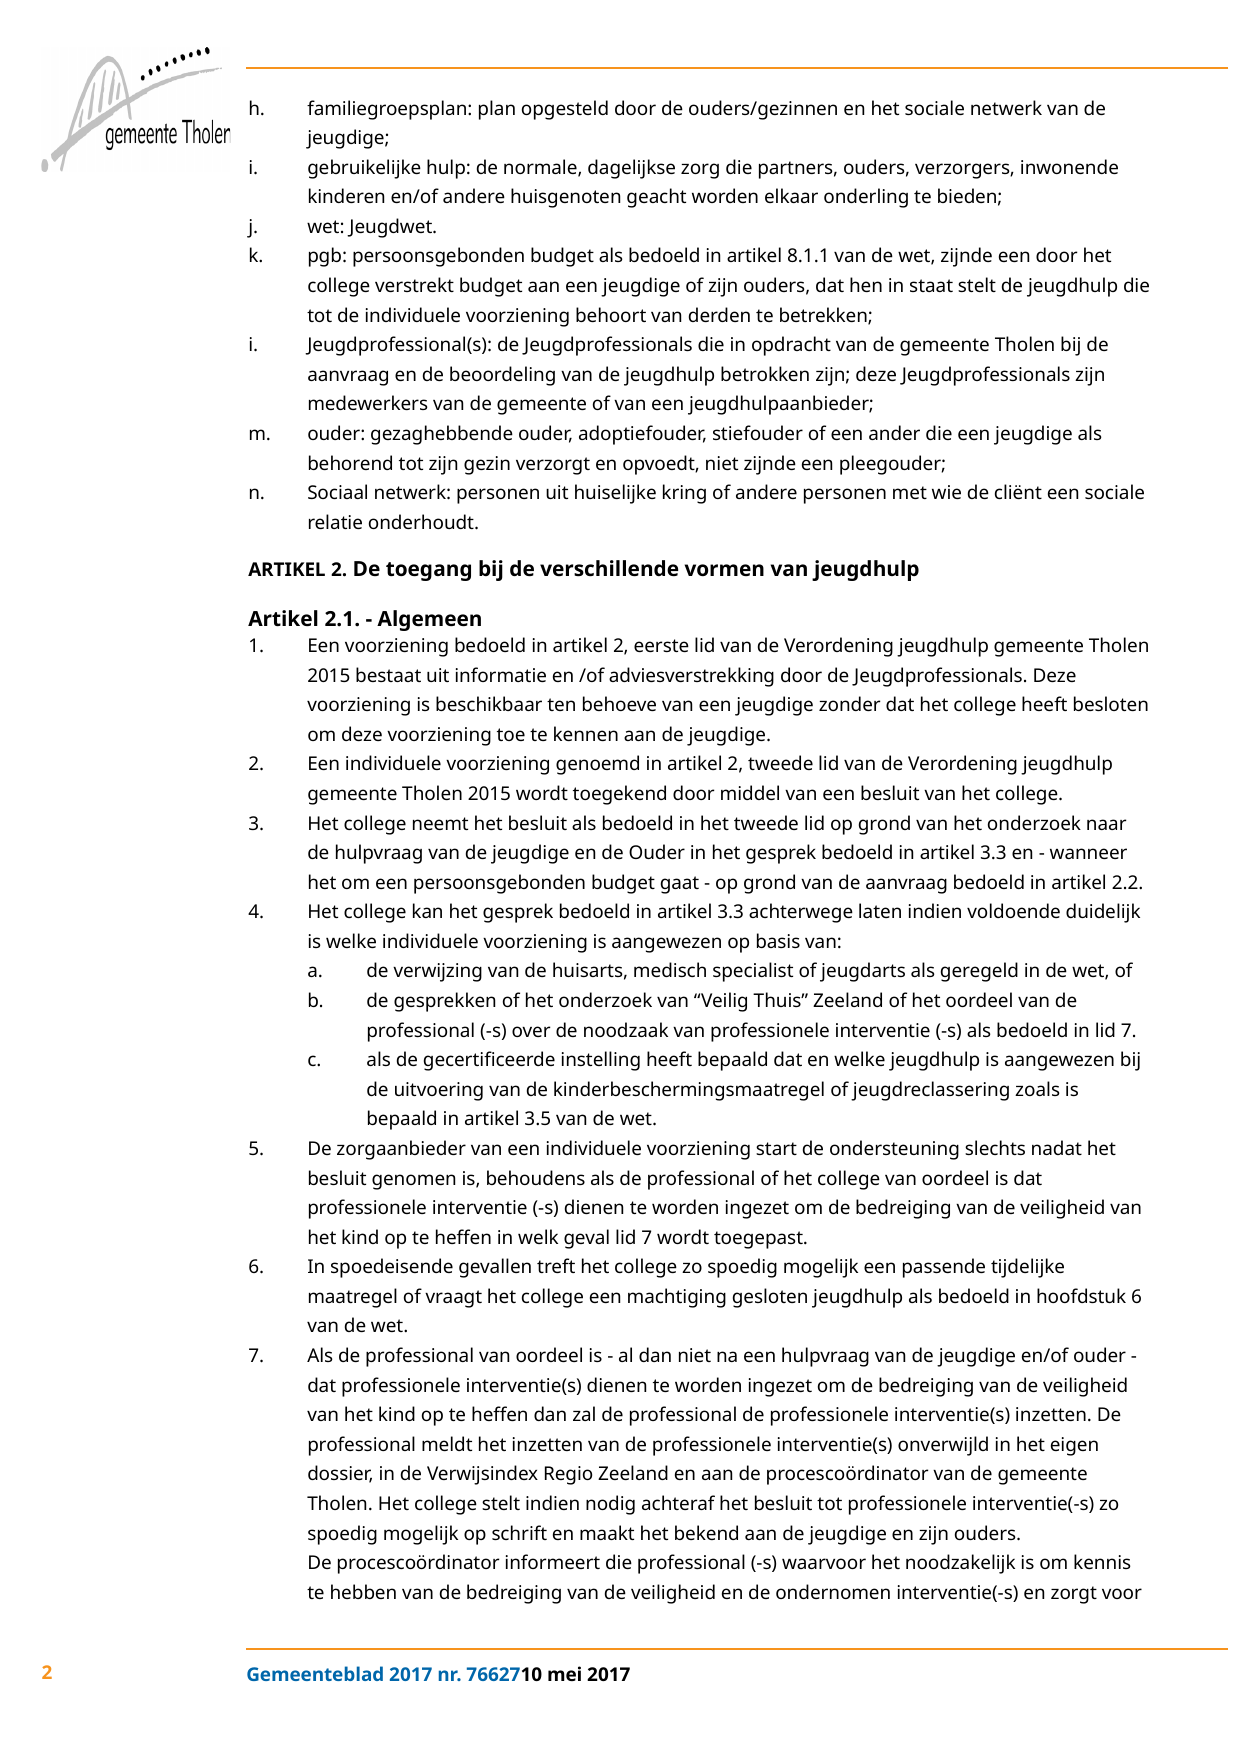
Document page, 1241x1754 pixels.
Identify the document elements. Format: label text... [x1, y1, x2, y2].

picture [41, 47, 231, 172]
list Het college neemt het besluit als bedoeld in het tweede lid op grond van het onderzoek naar de hulpvraag van de jeugdige en de Ouder in het gesprek bedoeld in artikel 3.3 en - wanneer het om een persoonsgebonden budget gaat - op grond van de aanvraag bedoeld in artikel 2.2. [248, 810, 1152, 895]
list De procescoördinator informeert die professional (-s) waarvoor het noodzakelijk is om kennis te hebben van de bedreiging van de veiligheid en de ondernomen interventie(-s) en zorgt voor [248, 1549, 1152, 1605]
list Sociaal netwerk: personen uit huiselijke kring of andere personen met wie de cliënt een sociale relatie onderhoudt. [248, 479, 1152, 535]
list gebruikelijke hulp: de normale, dagelijkse zorg die partners, ouders, verzorgers, inwonende kinderen en/of andere huisgenoten geacht worden elkaar onderling te bieden; [248, 154, 1152, 209]
list Als de professional van oordeel is - al dan niet na een hulpvraag van de jeugdige en/of ouder - dat professionele interventie(s) dienen te worden ingezet om de bedreiging van de veiligheid van het kind op te heffen dan zal de professional de professionele interventie(s) inzetten. De professional meldt het inzetten van de professionele interventie(s) onverwijld in het eigen dossier, in de Verwijsindex Regio Zeeland en aan de procescoördinator van de gemeente Tholen. Het college stelt indien nodig achteraf het besluit tot professionele interventie(-s) zo spoedig mogelijk op schrift en maakt het bekend aan de jeugdige en zijn ouders. [248, 1342, 1152, 1546]
list De zorgaanbieder van een individuele voorziening start de ondersteuning slechts nadat het besluit genomen is, behoudens als de professional of het college van oordeel is dat professionele interventie (-s) dienen te worden ingezet om de bedreiging van de veiligheid van het kind op te heffen in welk geval lid 7 wordt toegepast. [248, 1135, 1152, 1250]
list wet: Jeugdwet. [248, 213, 1152, 239]
text Artikel 2.1. - Algemeen [248, 604, 1152, 632]
list Jeugdprofessional(s): de Jeugdprofessionals die in opdracht van de gemeente Tholen bij de aanvraag en de beoordeling van de jeugdhulp betrokken zijn; deze Jeugdprofessionals zijn medewerkers van de gemeente of van een jeugdhulpaanbieder; [248, 331, 1152, 416]
list Het college kan het gesprek bedoeld in artikel 3.3 achterwege laten indien voldoende duidelijk is welke individuele voorziening is aangewezen op basis van: [248, 898, 1152, 954]
list Een voorziening bedoeld in artikel 2, eerste lid van de Verordening jeugdhulp gemeente Tholen 2015 bestaat uit informatie en /of adviesverstrekking door de Jeugdprofessionals. Deze voorziening is beschikbaar ten behoeve van een jeugdige zonder dat het college heeft besloten om deze voorziening toe te kennen aan de jeugdige. [248, 632, 1152, 747]
list familiegroepsplan: plan opgesteld door de ouders/gezinnen en het sociale netwerk van de jeugdige; [248, 95, 1152, 150]
list de gesprekken of het onderzoek van “Veilig Thuis” Zeeland of het oordeel van de professional (-s) over de noodzaak van professionele interventie (-s) als bedoeld in lid 7. [307, 987, 1152, 1043]
list pgb: persoonsgebonden budget als bedoeld in artikel 8.1.1 van de wet, zijnde een door het college verstrekt budget aan een jeugdige of zijn ouders, dat hen in staat stelt de jeugdhulp die tot de individuele voorziening behoort van derden te betrekken; [248, 243, 1152, 328]
list de verwijzing van de huisarts, medisch specialist of jeugdarts als geregeld in de wet, of [307, 958, 1152, 983]
list Een individuele voorziening genoemd in artikel 2, tweede lid van de Verordening jeugdhulp gemeente Tholen 2015 wordt toegekend door middel van een besluit van het college. [248, 751, 1152, 806]
text ARTIKEL 2. De toegang bij de verschillende vormen van jeugdhulp [248, 554, 1152, 583]
list als de gecertificeerde instelling heeft bepaald dat en welke jeugdhulp is aangewezen bij de uitvoering van de kinderbeschermingsmaatregel of jeugdreclassering zoals is bepaald in artikel 3.5 van de wet. [307, 1046, 1152, 1131]
list ouder: gezaghebbende ouder, adoptiefouder, stiefouder of een ander die een jeugdige als behorend tot zijn gezin verzorgt en opvoedt, niet zijnde een pleegouder; [248, 420, 1152, 476]
list In spoedeisende gevallen treft het college zo spoedig mogelijk een passende tijdelijke maatregel of vraagt het college een machtiging gesloten jeugdhulp als bedoeld in hoofdstuk 6 van de wet. [248, 1253, 1152, 1338]
